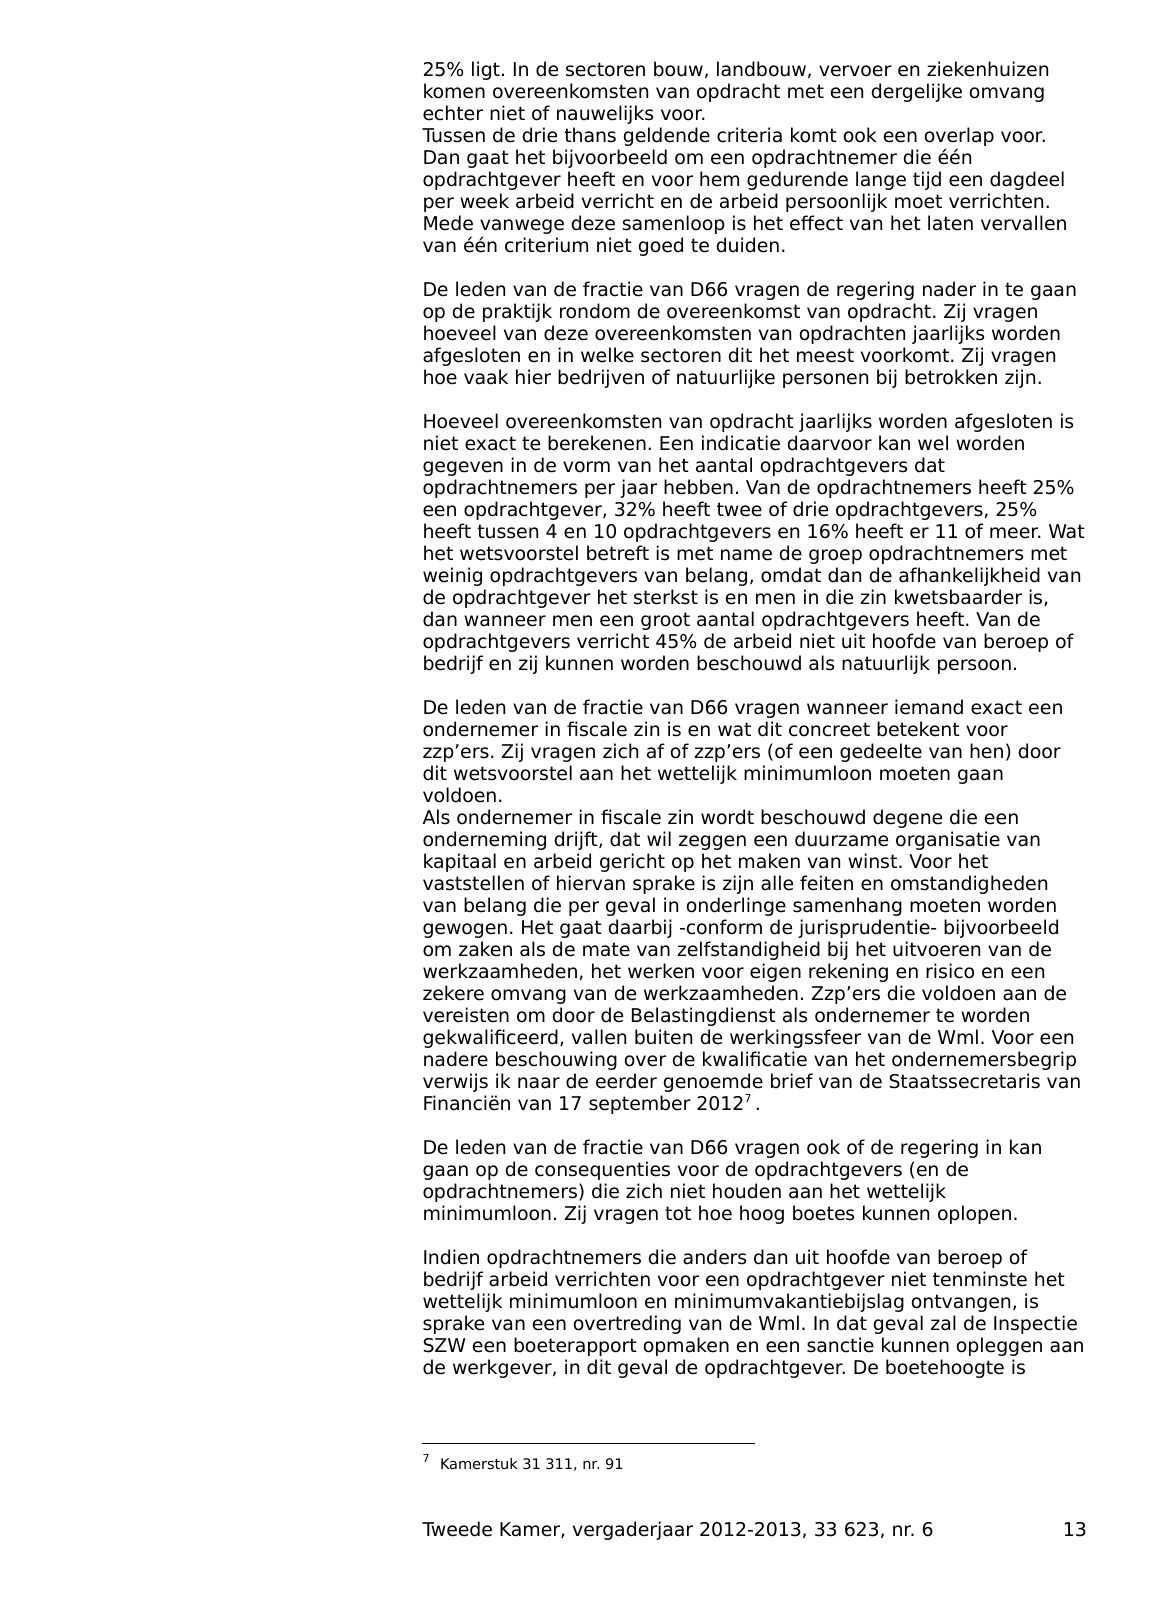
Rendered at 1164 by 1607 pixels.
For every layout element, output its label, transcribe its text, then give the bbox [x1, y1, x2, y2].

text 25% ligt. In de sectoren bouw, landbouw, vervoer en ziekenhuizen komen overeenkomsten van opdracht met een dergelijke omvang echter niet of nauwelijks voor. [422, 59, 1087, 125]
text De leden van de fractie van D66 vragen ook of de regering in kan gaan op de consequenties voor de opdrachtgevers (en de opdrachtnemers) die zich niet houden aan het wettelijk minimumloon. Zij vragen tot hoe hoog boetes kunnen oplopen. [422, 1137, 1087, 1225]
text Hoeveel overeenkomsten van opdracht jaarlijks worden afgesloten is niet exact te berekenen. Een indicatie daarvoor kan wel worden gegeven in de vorm van het aantal opdrachtgevers dat opdrachtnemers per jaar hebben. Van de opdrachtnemers heeft 25% een opdrachtgever, 32% heeft twee of drie opdrachtgevers, 25% heeft tussen 4 en 10 opdrachtgevers en 16% heeft er 11 of meer. Wat het wetsvoorstel betreft is met name de groep opdrachtnemers met weinig opdrachtgevers van belang, omdat dan de afhankelijkheid van de opdrachtgever het sterkst is en men in die zin kwetsbaarder is, dan wanneer men een groot aantal opdrachtgevers heeft. Van de opdrachtgevers verricht 45% de arbeid niet uit hoofde van beroep of bedrijf en zij kunnen worden beschouwd als natuurlijk persoon. [422, 411, 1087, 675]
text Tussen de drie thans geldende criteria komt ook een overlap voor. Dan gaat het bijvoorbeeld om een opdrachtnemer die één opdrachtgever heeft en voor hem gedurende lange tijd een dagdeel per week arbeid verricht en de arbeid persoonlijk moet verrichten. Mede vanwege deze samenloop is het effect van het laten vervallen van één criterium niet goed te duiden. [422, 125, 1087, 257]
text De leden van de fractie van D66 vragen wanneer iemand exact een ondernemer in fiscale zin is en wat dit concreet betekent voor zzp’ers. Zij vragen zich af of zzp’ers (of een gedeelte van hen) door dit wetsvoorstel aan het wettelijk minimumloon moeten gaan voldoen. [422, 697, 1087, 807]
text Indien opdrachtnemers die anders dan uit hoofde van beroep of bedrijf arbeid verrichten voor een opdrachtgever niet tenminste het wettelijk minimumloon en minimumvakantiebijslag ontvangen, is sprake van een overtreding van de Wml. In dat geval zal de Inspectie SZW een boeterapport opmaken en een sanctie kunnen opleggen aan de werkgever, in dit geval de opdrachtgever. De boetehoogte is [422, 1247, 1087, 1379]
text De leden van de fractie van D66 vragen de regering nader in te gaan op de praktijk rondom de overeenkomst van opdracht. Zij vragen hoeveel van deze overeenkomsten van opdrachten jaarlijks worden afgesloten en in welke sectoren dit het meest voorkomt. Zij vragen hoe vaak hier bedrijven of natuurlijke personen bij betrokken zijn. [422, 279, 1087, 389]
text Als ondernemer in fiscale zin wordt beschouwd degene die een onderneming drijft, dat wil zeggen een duurzame organisatie van kapitaal en arbeid gericht op het maken van winst. Voor het vaststellen of hiervan sprake is zijn alle feiten en omstandigheden van belang die per geval in onderlinge samenhang moeten worden gewogen. Het gaat daarbij -conform de jurisprudentie- bijvoorbeeld om zaken als de mate van zelfstandigheid bij het uitvoeren van de werkzaamheden, het werken voor eigen rekening en risico en een zekere omvang van de werkzaamheden. Zzp’ers die voldoen aan de vereisten om door de Belastingdienst als ondernemer te worden gekwalificeerd, vallen buiten de werkingssfeer van de Wml. Voor een nadere beschouwing over de kwalificatie van het ondernemersbegrip verwijs ik naar de eerder genoemde brief van de Staatssecretaris van Financiën van 17 september 2012. [422, 807, 1087, 1115]
text Kamerstuk 31 311, nr. 91 [422, 1452, 1087, 1474]
